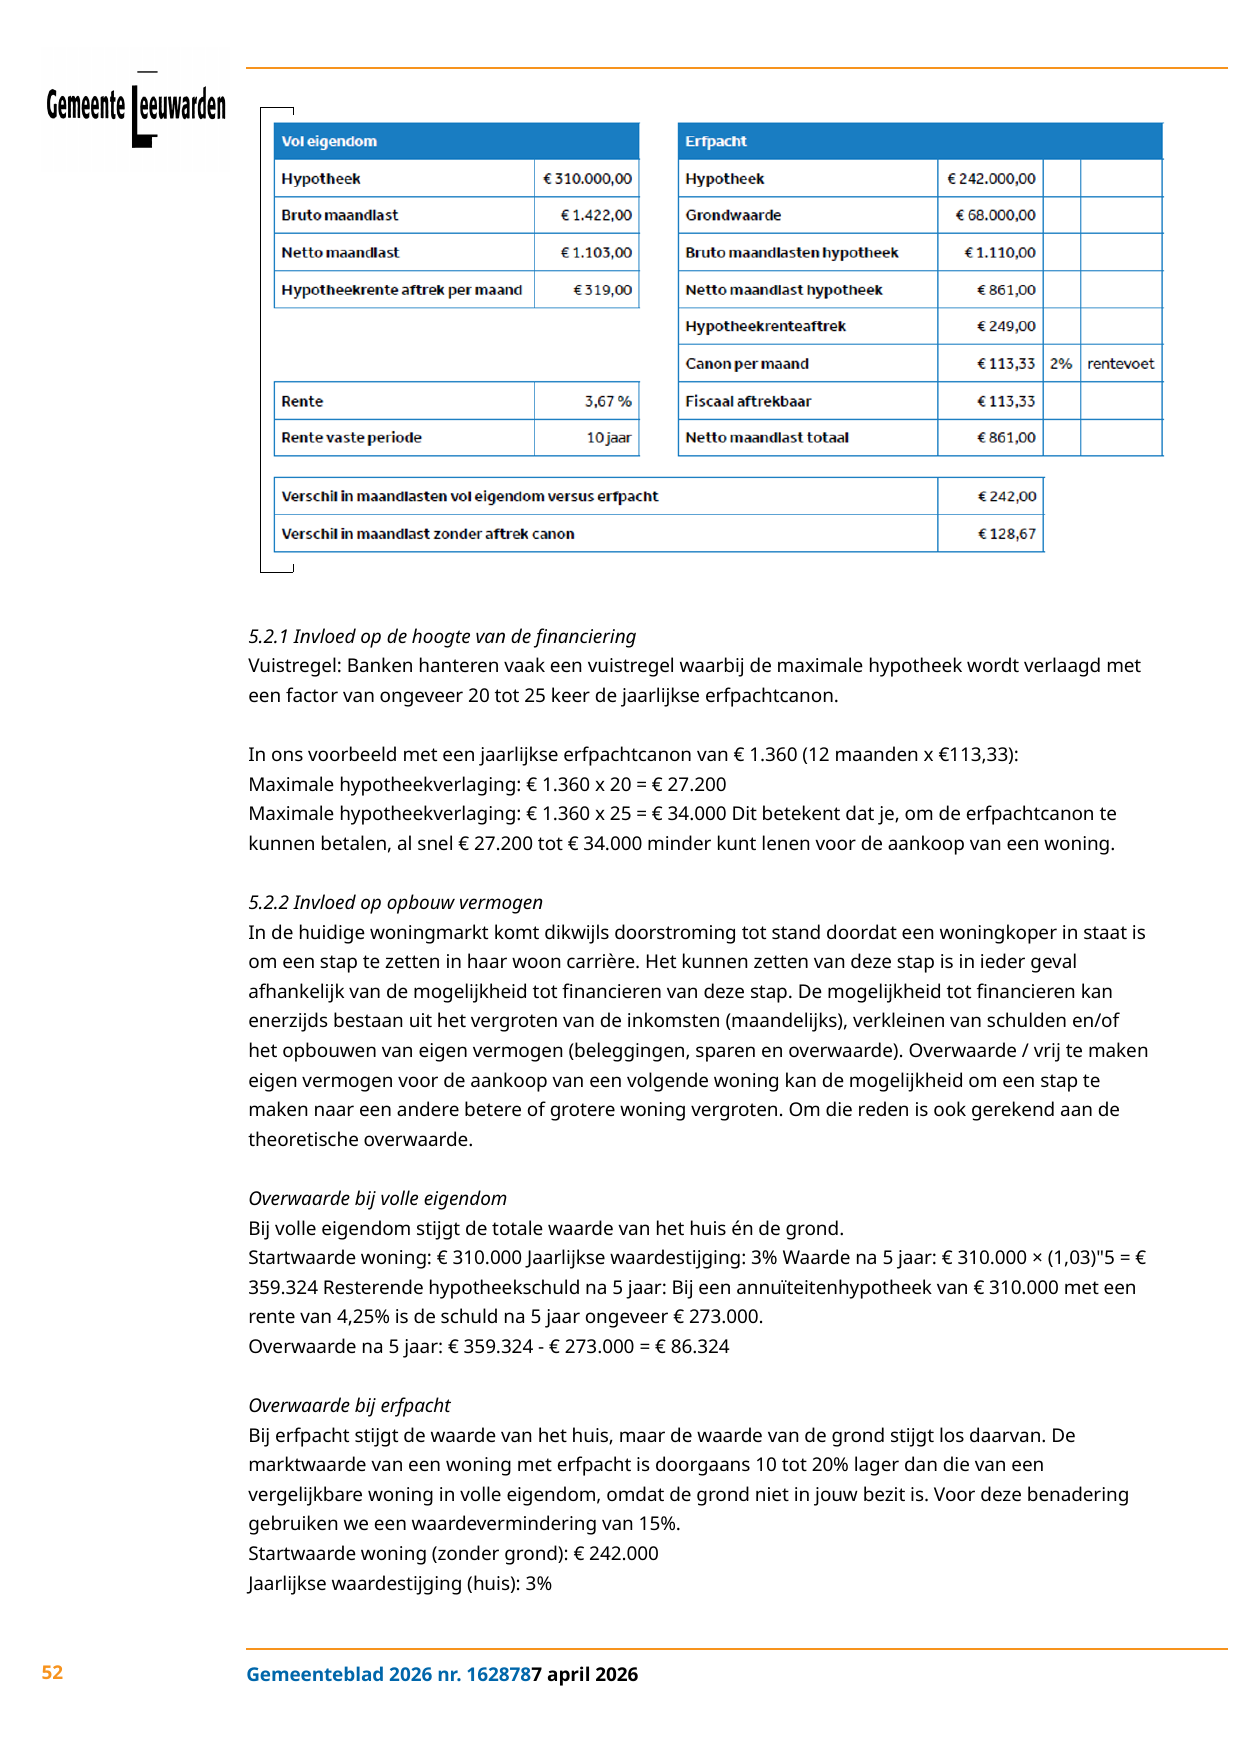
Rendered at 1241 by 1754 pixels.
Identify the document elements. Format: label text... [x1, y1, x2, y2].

picture [41, 47, 231, 172]
text 5.2.2 Invloed op opbouw vermogen [248, 889, 1152, 915]
text Startwaarde woning: € 310.000 Jaarlijkse waardestijging: 3% Waarde na 5 jaar: € 310.000 × (1,03)"5 = € 359.324 Resterende hypotheekschuld na 5 jaar: Bij een annuïteitenhypotheek van € 310.000 met een rente van 4,25% is de schuld na 5 jaar ongeveer € 273.000. [248, 1244, 1152, 1329]
text In ons voorbeeld met een jaarlijkse erfpachtcanon van € 1.360 (12 maanden x €113,33): [248, 741, 1152, 767]
text Overwaarde bij volle eigendom [248, 1185, 1152, 1211]
text In de huidige woningmarkt komt dikwijls doorstroming tot stand doordat een woningkoper in staat is om een stap te zetten in haar woon carrière. Het kunnen zetten van deze stap is in ieder geval afhankelijk van de mogelijkheid tot financieren van deze stap. De mogelijkheid tot financieren kan enerzijds bestaan uit het vergroten van de inkomsten (maandelijks), verkleinen van schulden en/of het opbouwen van eigen vermogen (beleggingen, sparen en overwaarde). Overwaarde / vrij te maken eigen vermogen voor de aankoop van een volgende woning kan de mogelijkheid om een stap te maken naar een andere betere of grotere woning vergroten. Om die reden is ook gerekend aan de theoretische overwaarde. [248, 919, 1152, 1152]
text Overwaarde na 5 jaar: € 359.324 - € 273.000 = € 86.324 [248, 1333, 1152, 1359]
text Maximale hypotheekverlaging: € 1.360 x 25 = € 34.000 Dit betekent dat je, om de erfpachtcanon te kunnen betalen, al snel € 27.200 tot € 34.000 minder kunt lenen voor de aankoop van een woning. [248, 801, 1152, 856]
text Bij erfpacht stijgt de waarde van het huis, maar de waarde van de grond stijgt los daarvan. De marktwaarde van een woning met erfpacht is doorgaans 10 tot 20% lager dan die van een vergelijkbare woning in volle eigendom, omdat de grond niet in jouw bezit is. Voor deze benadering gebruiken we een waardevermindering van 15%. [248, 1422, 1152, 1536]
text 5.2.1 Invloed op de hoogte van de financiering [248, 623, 1152, 649]
text Maximale hypotheekverlaging: € 1.360 x 20 = € 27.200 [248, 771, 1152, 797]
text Bij volle eigendom stijgt de totale waarde van het huis én de grond. [248, 1215, 1152, 1240]
text Vuistregel: Banken hanteren vaak een vuistregel waarbij de maximale hypotheek wordt verlaagd met een factor van ongeveer 20 tot 25 keer de jaarlijkse erfpachtcanon. [248, 653, 1152, 708]
picture [268, 115, 1173, 564]
text Startwaarde woning (zonder grond): € 242.000 [248, 1540, 1152, 1566]
text Jaarlijkse waardestijging (huis): 3% [248, 1570, 1152, 1595]
text Overwaarde bij erfpacht [248, 1392, 1152, 1418]
